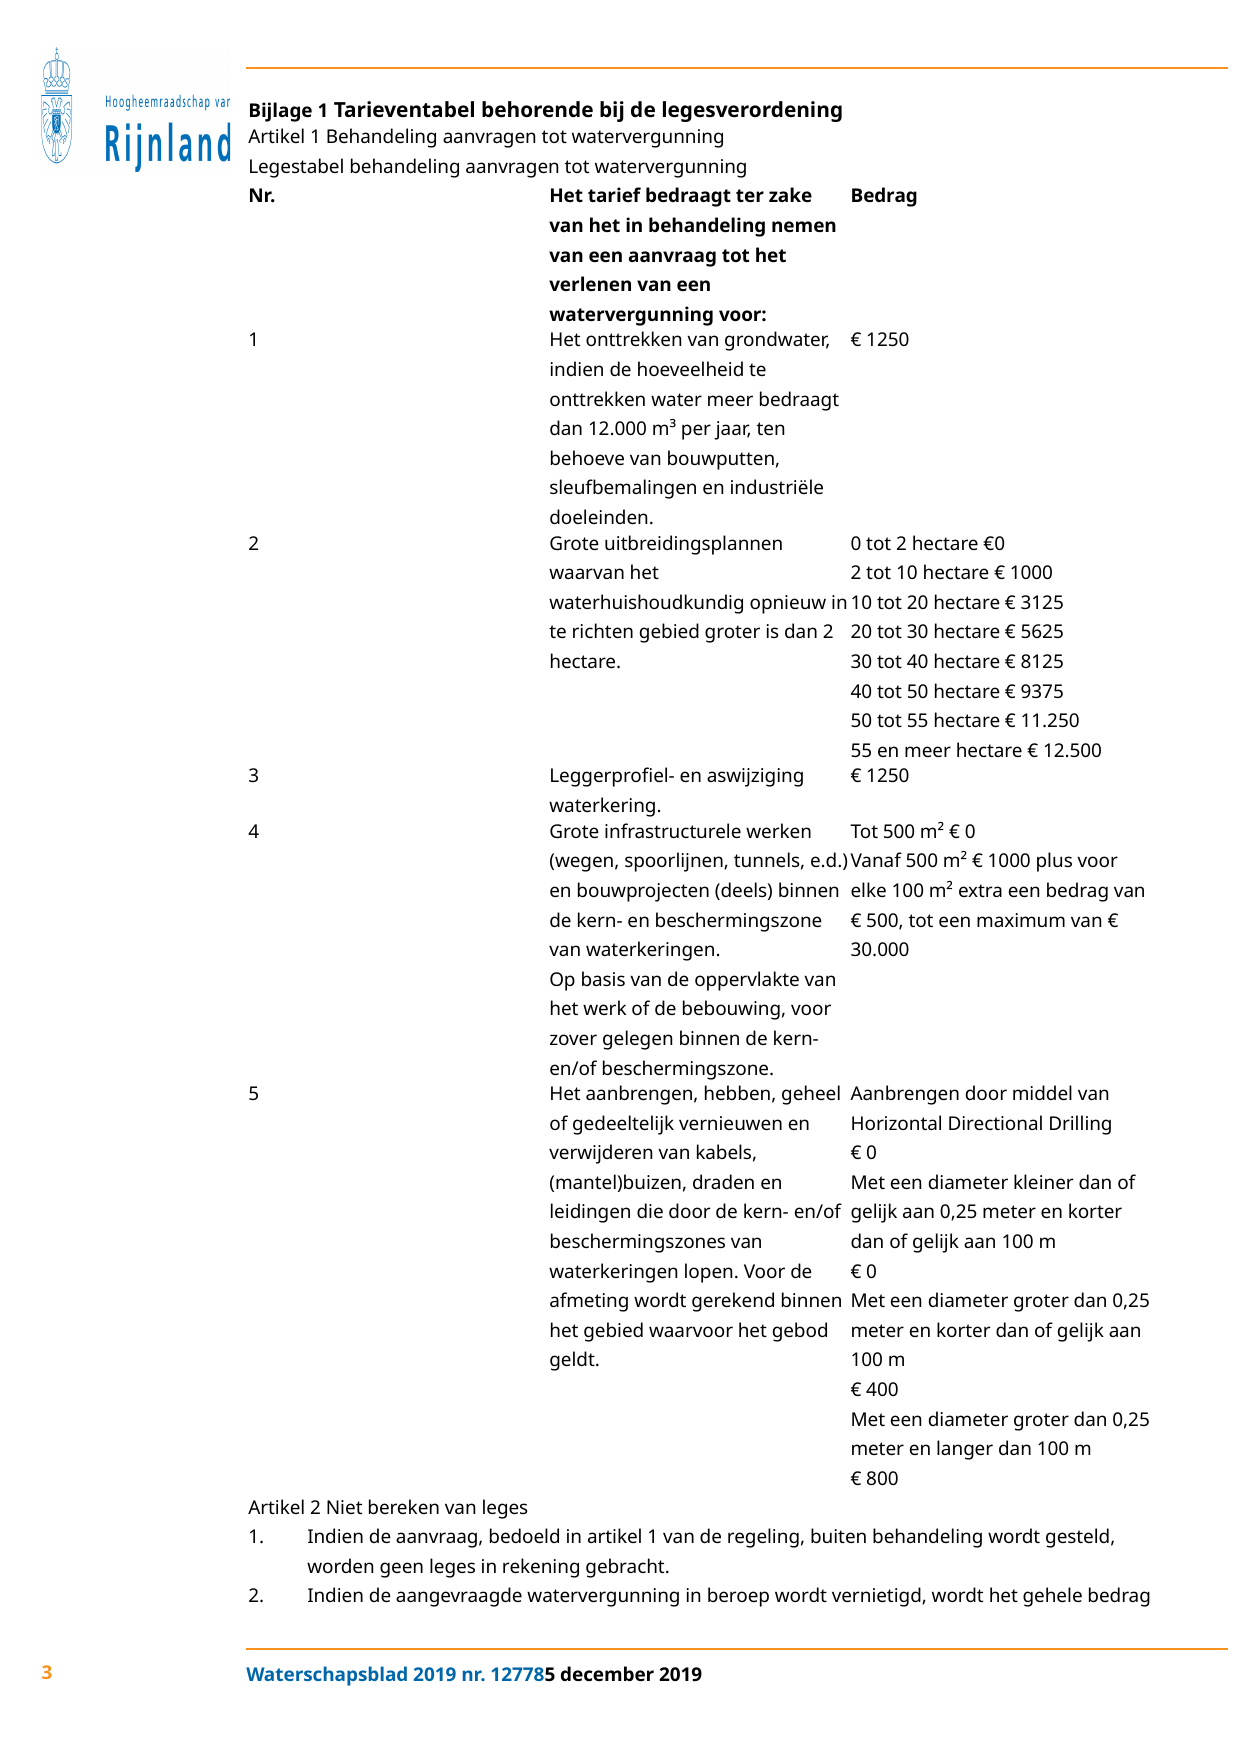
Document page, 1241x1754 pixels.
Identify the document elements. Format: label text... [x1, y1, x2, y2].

table_cell Aanbrengen door middel van Horizontal Directional Drilling € 0 Met een diameter kleiner dan of gelijk aan 0,25 meter en korter dan of gelijk aan 100 m € 0 Met een diameter groter dan 0,25 meter en korter dan of gelijk aan 100 m € 400 Met een diameter groter dan 0,25 meter en langer dan 100 m € 800 [850, 1080, 1152, 1491]
table_header Nr. [248, 183, 549, 327]
table_cell Het onttrekken van grondwater, indien de hoeveelheid te onttrekken water meer bedraagt dan 12.000 m³ per jaar, ten behoeve van bouwputten, sleufbemalingen en industriële doeleinden. [549, 327, 850, 530]
table_header Het tarief bedraagt ter zake van het in behandeling nemen van een aanvraag tot het verlenen van een watervergunning voor: [549, 183, 850, 327]
table_cell 1 [248, 327, 549, 530]
table_cell Grote infrastructurele werken (wegen, spoorlijnen, tunnels, e.d.) en bouwprojecten (deels) binnen de kern- en beschermingszone van waterkeringen. Op basis van de oppervlakte van het werk of de bebouwing, voor zover gelegen binnen de kern- en/of beschermingszone. [549, 818, 850, 1080]
list Indien de aanvraag, bedoeld in artikel 1 van de regeling, buiten behandeling wordt gesteld, worden geen leges in rekening gebracht. [248, 1523, 1152, 1579]
table_cell € 1250 [850, 763, 1152, 818]
text Artikel 2 Niet bereken van leges [248, 1494, 1152, 1520]
table_cell 4 [248, 818, 549, 1080]
list Indien de aangevraagde watervergunning in beroep wordt vernietigd, wordt het gehele bedrag [248, 1583, 1152, 1608]
table_cell 0 tot 2 hectare €0 2 tot 10 hectare € 1000 10 tot 20 hectare € 3125 20 tot 30 hectare € 5625 30 tot 40 hectare € 8125 40 tot 50 hectare € 9375 50 tot 55 hectare € 11.250 55 en meer hectare € 12.500 [850, 530, 1152, 763]
table_cell Grote uitbreidingsplannen waarvan het waterhuishoudkundig opnieuw in te richten gebied groter is dan 2 hectare. [549, 530, 850, 763]
picture [41, 47, 231, 172]
table_cell Leggerprofiel- en aswijziging waterkering. [549, 763, 850, 818]
table_cell € 1250 [850, 327, 1152, 530]
table_cell Tot 500 m² € 0 Vanaf 500 m² € 1000 plus voor elke 100 m² extra een bedrag van € 500, tot een maximum van € 30.000 [850, 818, 1152, 1080]
table_header Bedrag [850, 183, 1152, 327]
table_cell 2 [248, 530, 549, 763]
text Bijlage 1 Tarieventabel behorende bij de legesverordening [248, 95, 1152, 123]
table_cell 5 [248, 1080, 549, 1491]
text Artikel 1 Behandeling aanvragen tot watervergunning [248, 123, 1152, 149]
text Legestabel behandeling aanvragen tot watervergunning [248, 153, 1152, 179]
table_cell 3 [248, 763, 549, 818]
table_cell Het aanbrengen, hebben, geheel of gedeeltelijk vernieuwen en verwijderen van kabels, (mantel)buizen, draden en leidingen die door de kern- en/of beschermingszones van waterkeringen lopen. Voor de afmeting wordt gerekend binnen het gebied waarvoor het gebod geldt. [549, 1080, 850, 1491]
